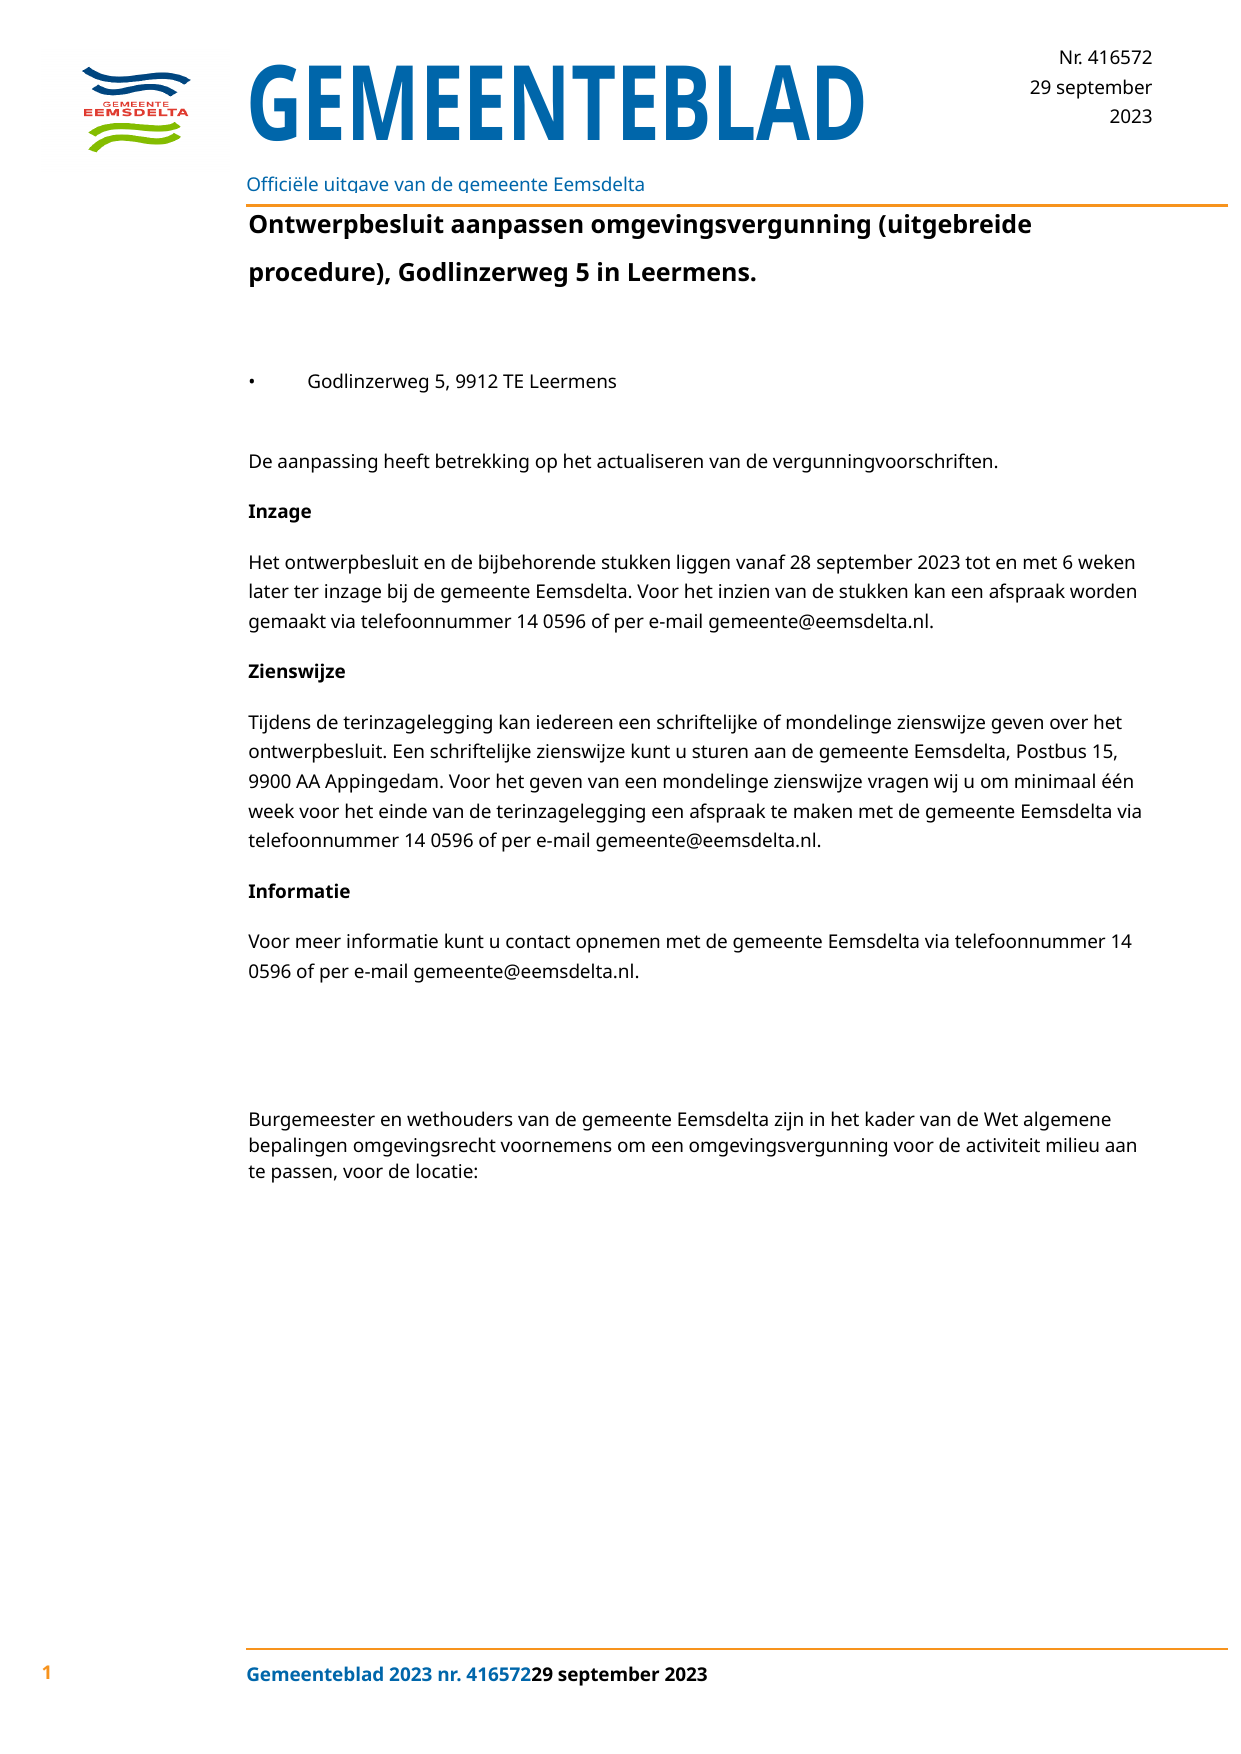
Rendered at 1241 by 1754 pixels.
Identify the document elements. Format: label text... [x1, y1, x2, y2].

text Zienswijze [248, 659, 1152, 684]
text Burgemeester en wethouders van de gemeente Eemsdelta zijn in het kader van de Wet algemene bepalingen omgevingsrecht voornemens om een omgevingsvergunning voor de activiteit milieu aan te passen, voor de locatie: [248, 1107, 1152, 1184]
text Ontwerpbesluit aanpassen omgevingsvergunning (uitgebreide procedure), Godlinzerweg 5 in Leermens. [248, 207, 1152, 288]
picture [41, 47, 231, 172]
text Inzage [248, 499, 1152, 524]
text De aanpassing heeft betrekking op het actualiseren van de vergunningvoorschriften. [248, 448, 1152, 474]
text Het ontwerpbesluit en de bijbehorende stukken liggen vanaf 28 september 2023 tot en met 6 weken later ter inzage bij de gemeente Eemsdelta. Voor het inzien van de stukken kan een afspraak worden gemaakt via telefoonnummer 14 0596 of per e-mail gemeente@eemsdelta.nl. [248, 549, 1152, 634]
text Voor meer informatie kunt u contact opnemen met de gemeente Eemsdelta via telefoonnummer 14 0596 of per e-mail gemeente@eemsdelta.nl. [248, 928, 1152, 984]
list Godlinzerweg 5, 9912 TE Leermens [248, 368, 1152, 394]
text Tijdens de terinzagelegging kan iedereen een schriftelijke of mondelinge zienswijze geven over het ontwerpbesluit. Een schriftelijke zienswijze kunt u sturen aan de gemeente Eemsdelta, Postbus 15, 9900 AA Appingedam. Voor het geven van een mondelinge zienswijze vragen wij u om minimaal één week voor het einde van de terinzagelegging een afspraak te maken met de gemeente Eemsdelta via telefoonnummer 14 0596 of per e-mail gemeente@eemsdelta.nl. [248, 709, 1152, 853]
text Informatie [248, 878, 1152, 904]
